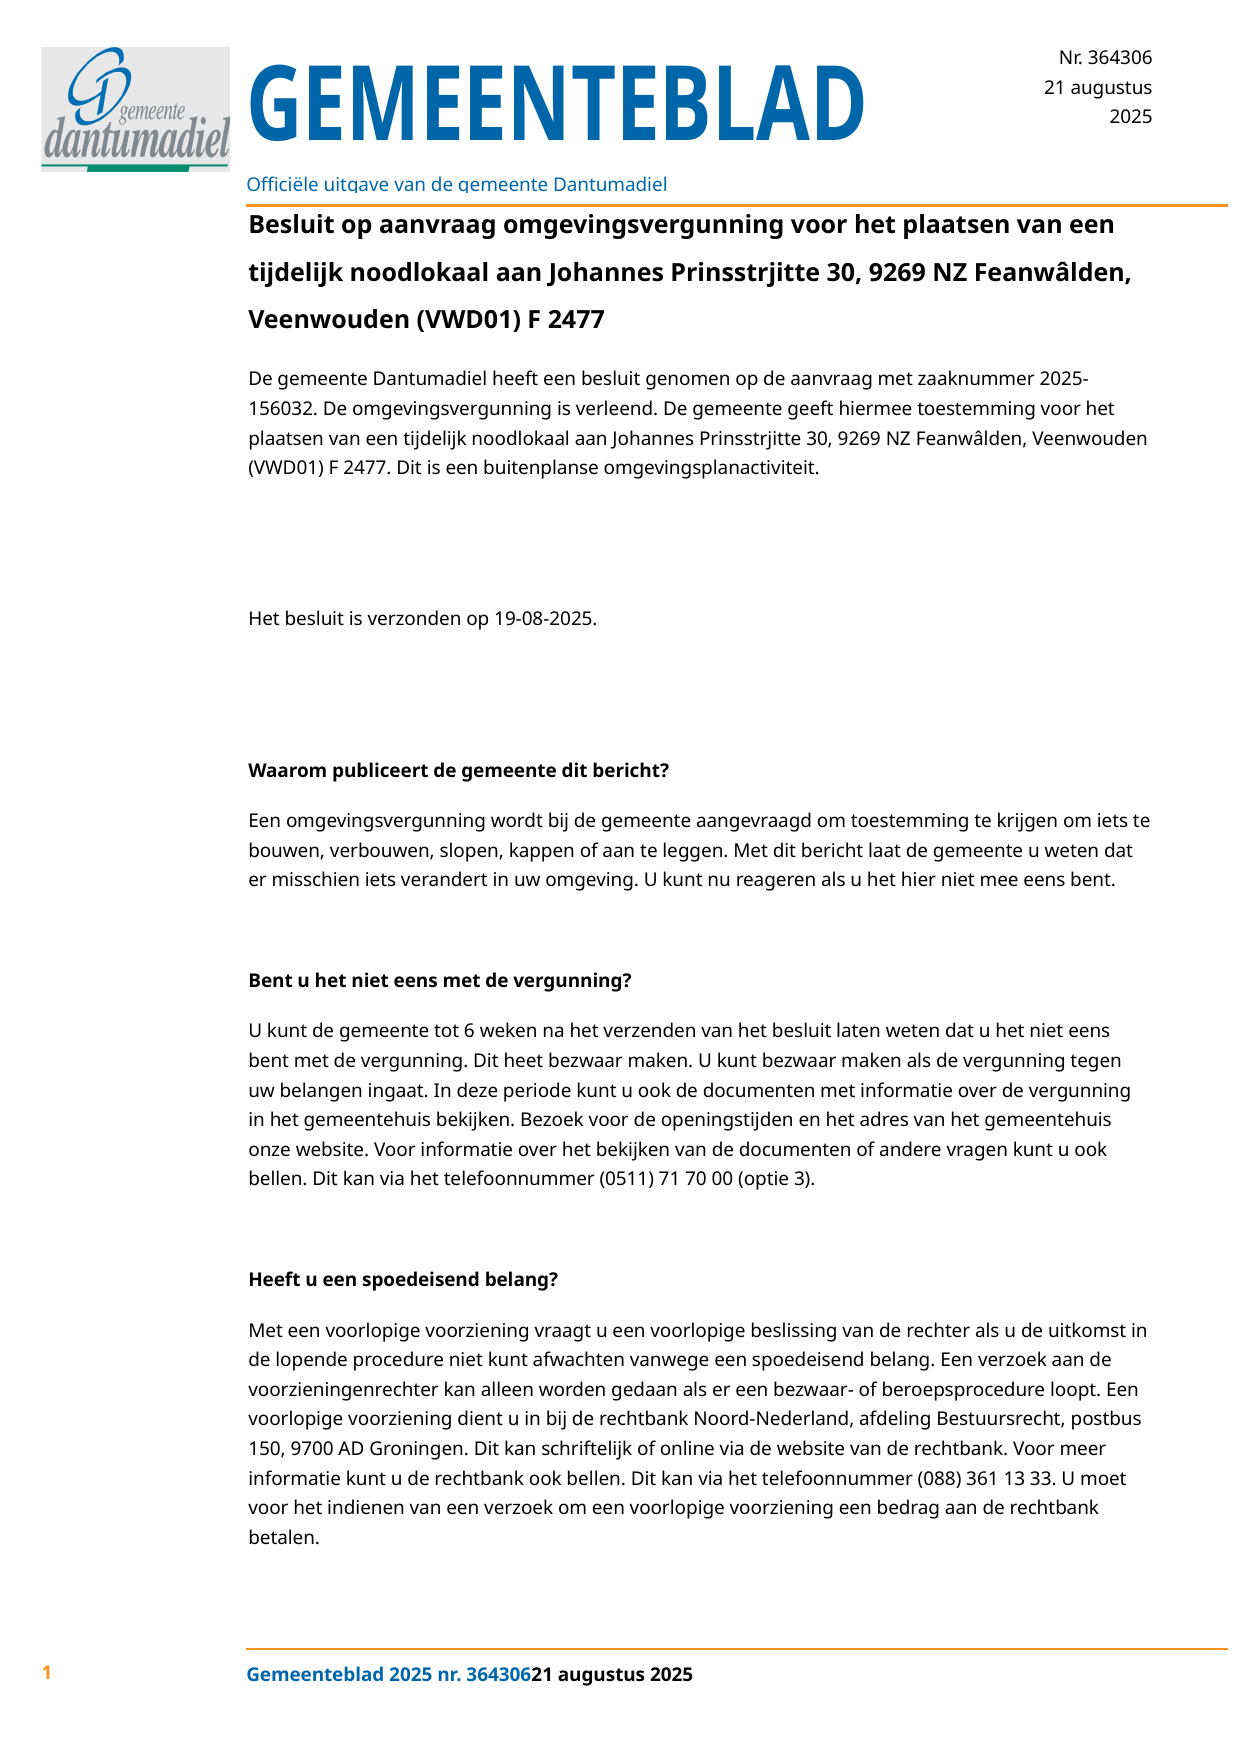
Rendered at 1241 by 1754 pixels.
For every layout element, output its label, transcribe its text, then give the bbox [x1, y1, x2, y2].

text Bent u het niet eens met de vergunning? [248, 967, 1152, 993]
text Besluit op aanvraag omgevingsvergunning voor het plaatsen van een tijdelijk noodlokaal aan Johannes Prinsstrjitte 30, 9269 NZ Feanwâlden, Veenwouden (VWD01) F 2477 [248, 207, 1152, 336]
text Met een voorlopige voorziening vraagt u een voorlopige beslissing van de rechter als u de uitkomst in de lopende procedure niet kunt afwachten vanwege een spoedeisend belang. Een verzoek aan de voorzieningenrechter kan alleen worden gedaan als er een bezwaar- of beroepsprocedure loopt. Een voorlopige voorziening dient u in bij de rechtbank Noord-Nederland, afdeling Bestuursrecht, postbus 150, 9700 AD Groningen. Dit kan schriftelijk of online via de website van de rechtbank. Voor meer informatie kunt u de rechtbank ook bellen. Dit kan via het telefoonnummer (088) 361 13 33. U moet voor het indienen van een verzoek om een voorlopige voorziening een bedrag aan de rechtbank betalen. [248, 1317, 1152, 1549]
text Een omgevingsvergunning wordt bij de gemeente aangevraagd om toestemming te krijgen om iets te bouwen, verbouwen, slopen, kappen of aan te leggen. Met dit bericht laat de gemeente u weten dat er misschien iets verandert in uw omgeving. U kunt nu reageren als u het hier niet mee eens bent. [248, 807, 1152, 892]
text De gemeente Dantumadiel heeft een besluit genomen op de aanvraag met zaaknummer 2025-156032. De omgevingsvergunning is verleend. De gemeente geeft hiermee toestemming voor het plaatsen van een tijdelijk noodlokaal aan Johannes Prinsstrjitte 30, 9269 NZ Feanwâlden, Veenwouden (VWD01) F 2477. Dit is een buitenplanse omgevingsplanactiviteit. [248, 366, 1152, 480]
text U kunt de gemeente tot 6 weken na het verzenden van het besluit laten weten dat u het niet eens bent met de vergunning. Dit heet bezwaar maken. U kunt bezwaar maken als de vergunning tegen uw belangen ingaat. In deze periode kunt u ook de documenten met informatie over de vergunning in het gemeentehuis bekijken. Bezoek voor de openingstijden en het adres van het gemeentehuis onze website. Voor informatie over het bekijken van de documenten of andere vragen kunt u ook bellen. Dit kan via het telefoonnummer (0511) 71 70 00 (optie 3). [248, 1018, 1152, 1191]
text Waarom publiceert de gemeente dit bericht? [248, 757, 1152, 782]
text Heeft u een spoedeisend belang? [248, 1266, 1152, 1292]
picture [41, 47, 231, 172]
text Het besluit is verzonden op 19-08-2025. [248, 606, 1152, 631]
